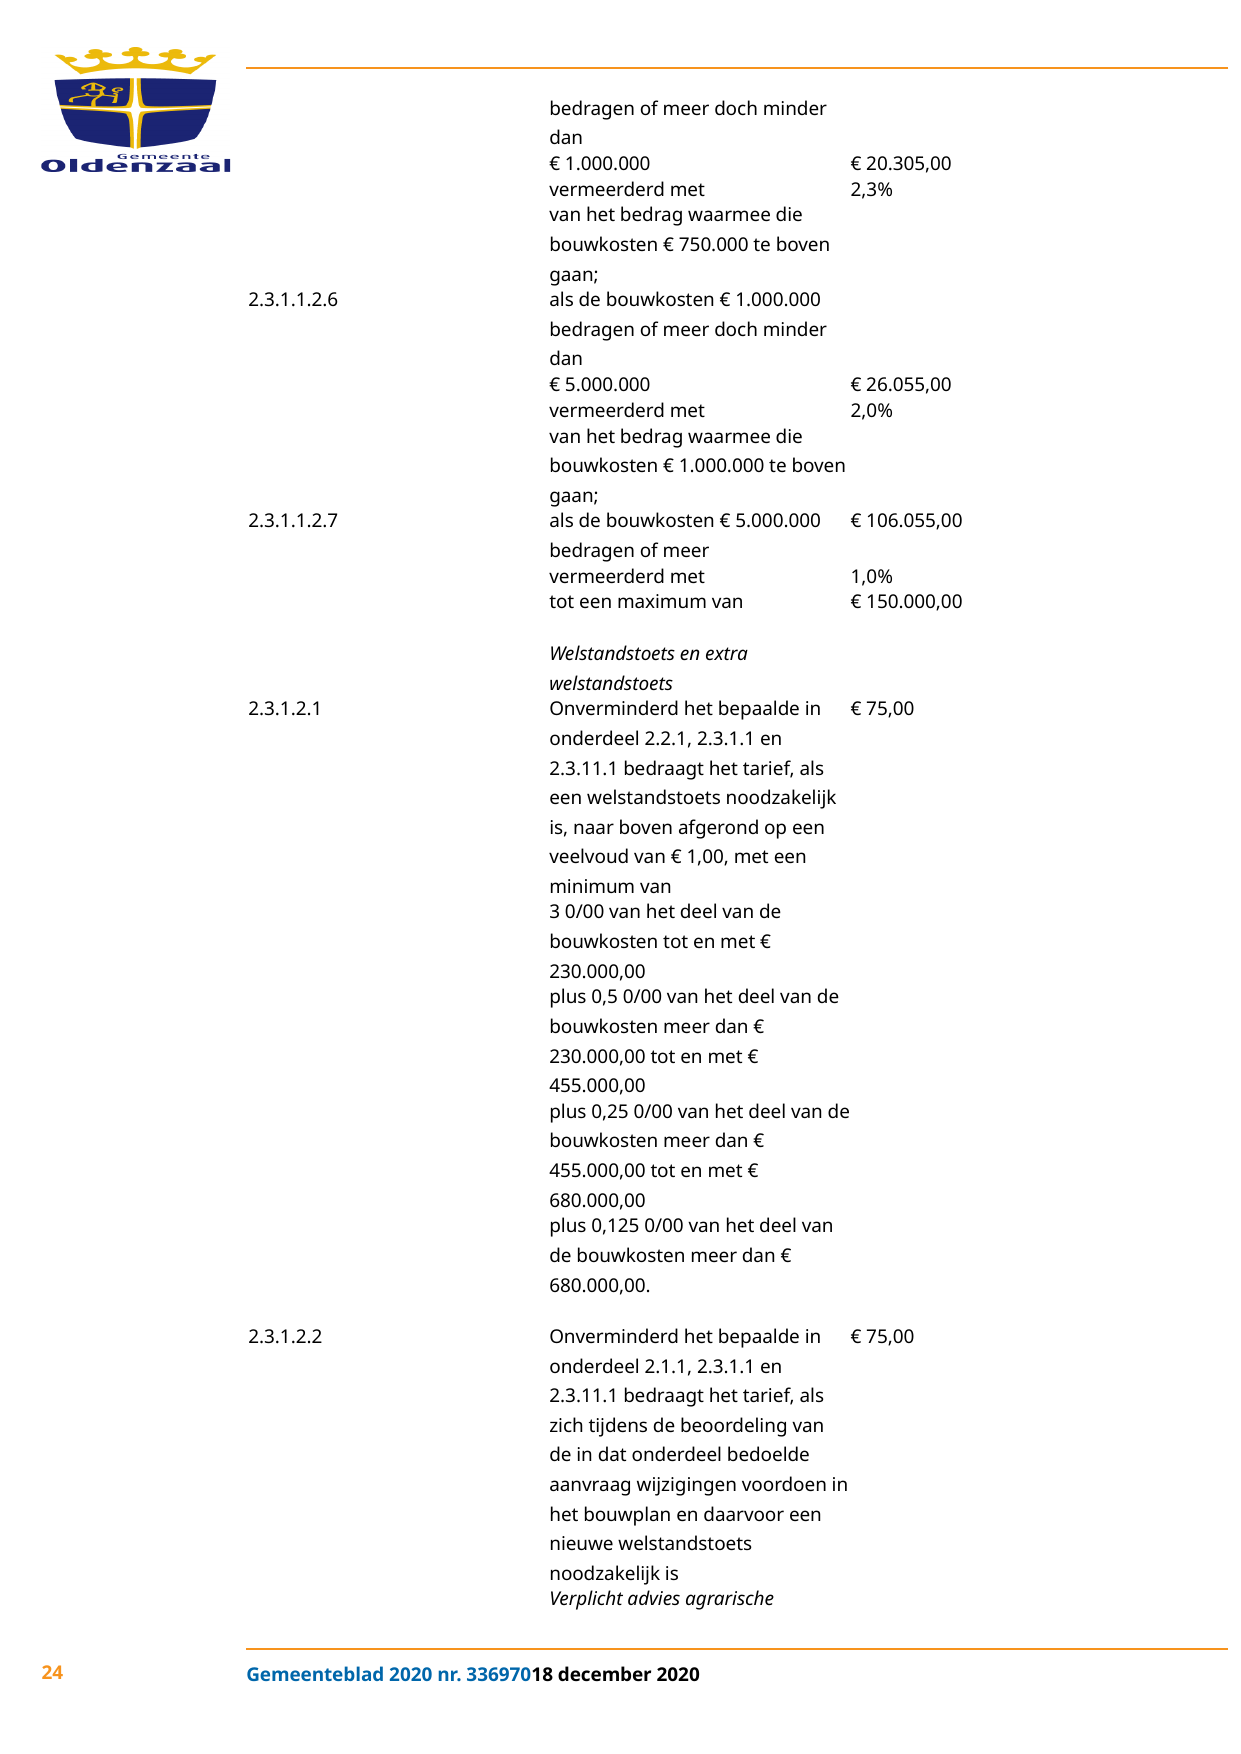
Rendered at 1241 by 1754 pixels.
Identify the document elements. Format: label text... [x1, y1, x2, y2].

table_cell Onverminderd het bepaalde in onderdeel 2.1.1, 2.3.1.1 en 2.3.11.1 bedraagt het tarief, als zich tijdens de beoordeling van de in dat onderdeel bedoelde aanvraag wijzigingen voordoen in het bouwplan en daarvoor een nieuwe welstandstoets noodzakelijk is [549, 1323, 850, 1586]
table_cell [850, 1586, 1152, 1611]
table_cell [248, 95, 549, 150]
table_cell [549, 1298, 850, 1323]
table_cell vermeerderd met [549, 563, 850, 589]
table_cell 2,0% [850, 397, 1152, 423]
table_cell € 150.000,00 [850, 589, 1152, 614]
table_cell van het bedrag waarmee die bouwkosten € 750.000 te boven gaan; [549, 202, 850, 286]
table_cell [248, 371, 549, 397]
table_cell € 75,00 [850, 696, 1152, 899]
table_cell plus 0,5 0/00 van het deel van de bouwkosten meer dan € 230.000,00 tot en met € 455.000,00 [549, 984, 850, 1098]
table_cell [850, 423, 1152, 508]
table_cell 3 0/00 van het deel van de bouwkosten tot en met € 230.000,00 [549, 899, 850, 984]
table_cell [248, 615, 549, 640]
table_cell € 75,00 [850, 1323, 1152, 1586]
table_cell [549, 615, 850, 640]
table_cell 2.3.1.2.1 [248, 696, 549, 899]
picture [41, 47, 231, 172]
table_cell [850, 1098, 1152, 1213]
table_cell vermeerderd met [549, 397, 850, 423]
table_cell [248, 589, 549, 614]
table_cell 2.3.1.2.2 [248, 1323, 549, 1586]
table_cell [850, 1298, 1152, 1323]
table_cell Welstandstoets en extra welstandstoets [549, 640, 850, 696]
table_cell € 26.055,00 [850, 371, 1152, 397]
table_cell [850, 899, 1152, 984]
table_cell [248, 1098, 549, 1213]
table_cell 2,3% [850, 176, 1152, 202]
table_cell 2.3.1.1.2.6 [248, 286, 549, 371]
table_cell plus 0,25 0/00 van het deel van de bouwkosten meer dan € 455.000,00 tot en met € 680.000,00 [549, 1098, 850, 1213]
table_cell Onverminderd het bepaalde in onderdeel 2.2.1, 2.3.1.1 en 2.3.11.1 bedraagt het tarief, als een welstandstoets noodzakelijk is, naar boven afgerond op een veelvoud van € 1,00, met een minimum van [549, 696, 850, 899]
table_cell [850, 286, 1152, 371]
table_cell [850, 640, 1152, 696]
table_cell [248, 984, 549, 1098]
table_cell bedragen of meer doch minder dan [549, 95, 850, 150]
table_cell [248, 176, 549, 202]
table_cell [248, 563, 549, 589]
table_cell als de bouwkosten € 1.000.000 bedragen of meer doch minder dan [549, 286, 850, 371]
table_cell 2.3.1.1.2.7 [248, 508, 549, 563]
table_cell [850, 984, 1152, 1098]
table_cell [850, 615, 1152, 640]
table_cell als de bouwkosten € 5.000.000 bedragen of meer [549, 508, 850, 563]
table_cell [248, 1586, 549, 1611]
table_cell van het bedrag waarmee die bouwkosten € 1.000.000 te boven gaan; [549, 423, 850, 508]
table_cell [248, 1213, 549, 1297]
table_cell plus 0,125 0/00 van het deel van de bouwkosten meer dan € 680.000,00. [549, 1213, 850, 1297]
table_cell [248, 202, 549, 286]
table_cell tot een maximum van [549, 589, 850, 614]
table_cell Verplicht advies agrarische [549, 1586, 850, 1611]
table_cell € 20.305,00 [850, 150, 1152, 176]
table_cell [850, 95, 1152, 150]
table_cell € 106.055,00 [850, 508, 1152, 563]
table_cell [248, 1298, 549, 1323]
table_cell vermeerderd met [549, 176, 850, 202]
table_cell [850, 1213, 1152, 1297]
table_cell [248, 150, 549, 176]
table_cell [248, 640, 549, 696]
table_cell [850, 202, 1152, 286]
table_cell [248, 423, 549, 508]
table_cell 1,0% [850, 563, 1152, 589]
table_cell [248, 899, 549, 984]
table_cell [248, 397, 549, 423]
table_cell € 1.000.000 [549, 150, 850, 176]
table_cell € 5.000.000 [549, 371, 850, 397]
